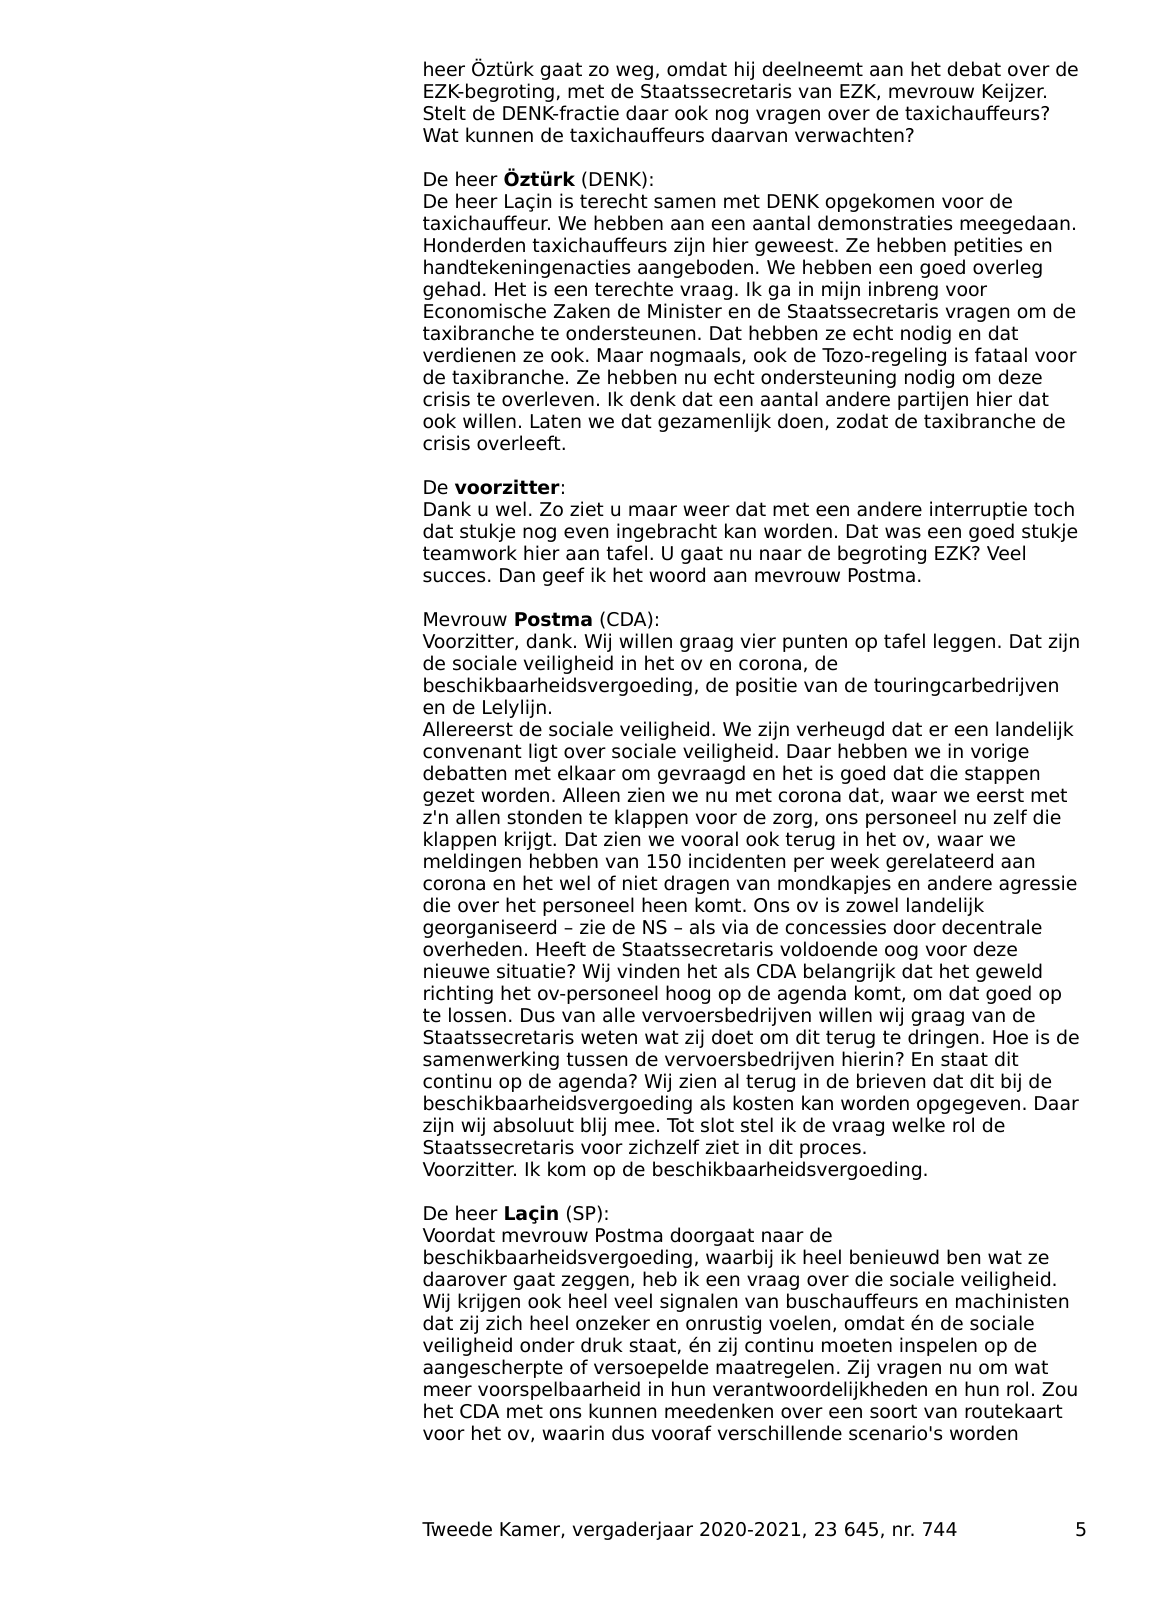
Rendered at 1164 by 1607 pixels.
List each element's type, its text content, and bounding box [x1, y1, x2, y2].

text Voorzitter, dank. Wij willen graag vier punten op tafel leggen. Dat zijn de sociale veiligheid in het ov en corona, de beschikbaarheidsvergoeding, de positie van de touringcarbedrijven en de Lelylijn. [422, 631, 1087, 719]
text De voorzitter: [422, 477, 1087, 499]
text Allereerst de sociale veiligheid. We zijn verheugd dat er een landelijk convenant ligt over sociale veiligheid. Daar hebben we in vorige debatten met elkaar om gevraagd en het is goed dat die stappen gezet worden. Alleen zien we nu met corona dat, waar we eerst met z'n allen stonden te klappen voor de zorg, ons personeel nu zelf die klappen krijgt. Dat zien we vooral ook terug in het ov, waar we meldingen hebben van 150 incidenten per week gerelateerd aan corona en het wel of niet dragen van mondkapjes en andere agressie die over het personeel heen komt. Ons ov is zowel landelijk georganiseerd – zie de NS – als via de concessies door decentrale overheden. Heeft de Staatssecretaris voldoende oog voor deze nieuwe situatie? Wij vinden het als CDA belangrijk dat het geweld richting het ov-personeel hoog op de agenda komt, om dat goed op te lossen. Dus van alle vervoersbedrijven willen wij graag van de Staatssecretaris weten wat zij doet om dit terug te dringen. Hoe is de samenwerking tussen de vervoersbedrijven hierin? En staat dit continu op de agenda? Wij zien al terug in de brieven dat dit bij de beschikbaarheidsvergoeding als kosten kan worden opgegeven. Daar zijn wij absoluut blij mee. Tot slot stel ik de vraag welke rol de Staatssecretaris voor zichzelf ziet in dit proces. [422, 719, 1087, 1159]
text De heer Laçin (SP): [422, 1203, 1087, 1225]
text De heer Öztürk (DENK): [422, 169, 1087, 191]
text De heer Laçin is terecht samen met DENK opgekomen voor de taxichauffeur. We hebben aan een aantal demonstraties meegedaan. Honderden taxichauffeurs zijn hier geweest. Ze hebben petities en handtekeningenacties aangeboden. We hebben een goed overleg gehad. Het is een terechte vraag. Ik ga in mijn inbreng voor Economische Zaken de Minister en de Staatssecretaris vragen om de taxibranche te ondersteunen. Dat hebben ze echt nodig en dat verdienen ze ook. Maar nogmaals, ook de Tozo-regeling is fataal voor de taxibranche. Ze hebben nu echt ondersteuning nodig om deze crisis te overleven. Ik denk dat een aantal andere partijen hier dat ook willen. Laten we dat gezamenlijk doen, zodat de taxibranche de crisis overleeft. [422, 191, 1087, 455]
text Voorzitter. Ik kom op de beschikbaarheidsvergoeding. [422, 1159, 1087, 1181]
text heer Öztürk gaat zo weg, omdat hij deelneemt aan het debat over de EZK-begroting, met de Staatssecretaris van EZK, mevrouw Keijzer. Stelt de DENK-fractie daar ook nog vragen over de taxichauffeurs? Wat kunnen de taxichauffeurs daarvan verwachten? [422, 59, 1087, 147]
text Voordat mevrouw Postma doorgaat naar de beschikbaarheidsvergoeding, waarbij ik heel benieuwd ben wat ze daarover gaat zeggen, heb ik een vraag over die sociale veiligheid. Wij krijgen ook heel veel signalen van buschauffeurs en machinisten dat zij zich heel onzeker en onrustig voelen, omdat én de sociale veiligheid onder druk staat, én zij continu moeten inspelen op de aangescherpte of versoepelde maatregelen. Zij vragen nu om wat meer voorspelbaarheid in hun verantwoordelijkheden en hun rol. Zou het CDA met ons kunnen meedenken over een soort van routekaart voor het ov, waarin dus vooraf verschillende scenario's worden [422, 1225, 1087, 1444]
text Mevrouw Postma (CDA): [422, 609, 1087, 631]
text Dank u wel. Zo ziet u maar weer dat met een andere interruptie toch dat stukje nog even ingebracht kan worden. Dat was een goed stukje teamwork hier aan tafel. U gaat nu naar de begroting EZK? Veel succes. Dan geef ik het woord aan mevrouw Postma. [422, 499, 1087, 587]
